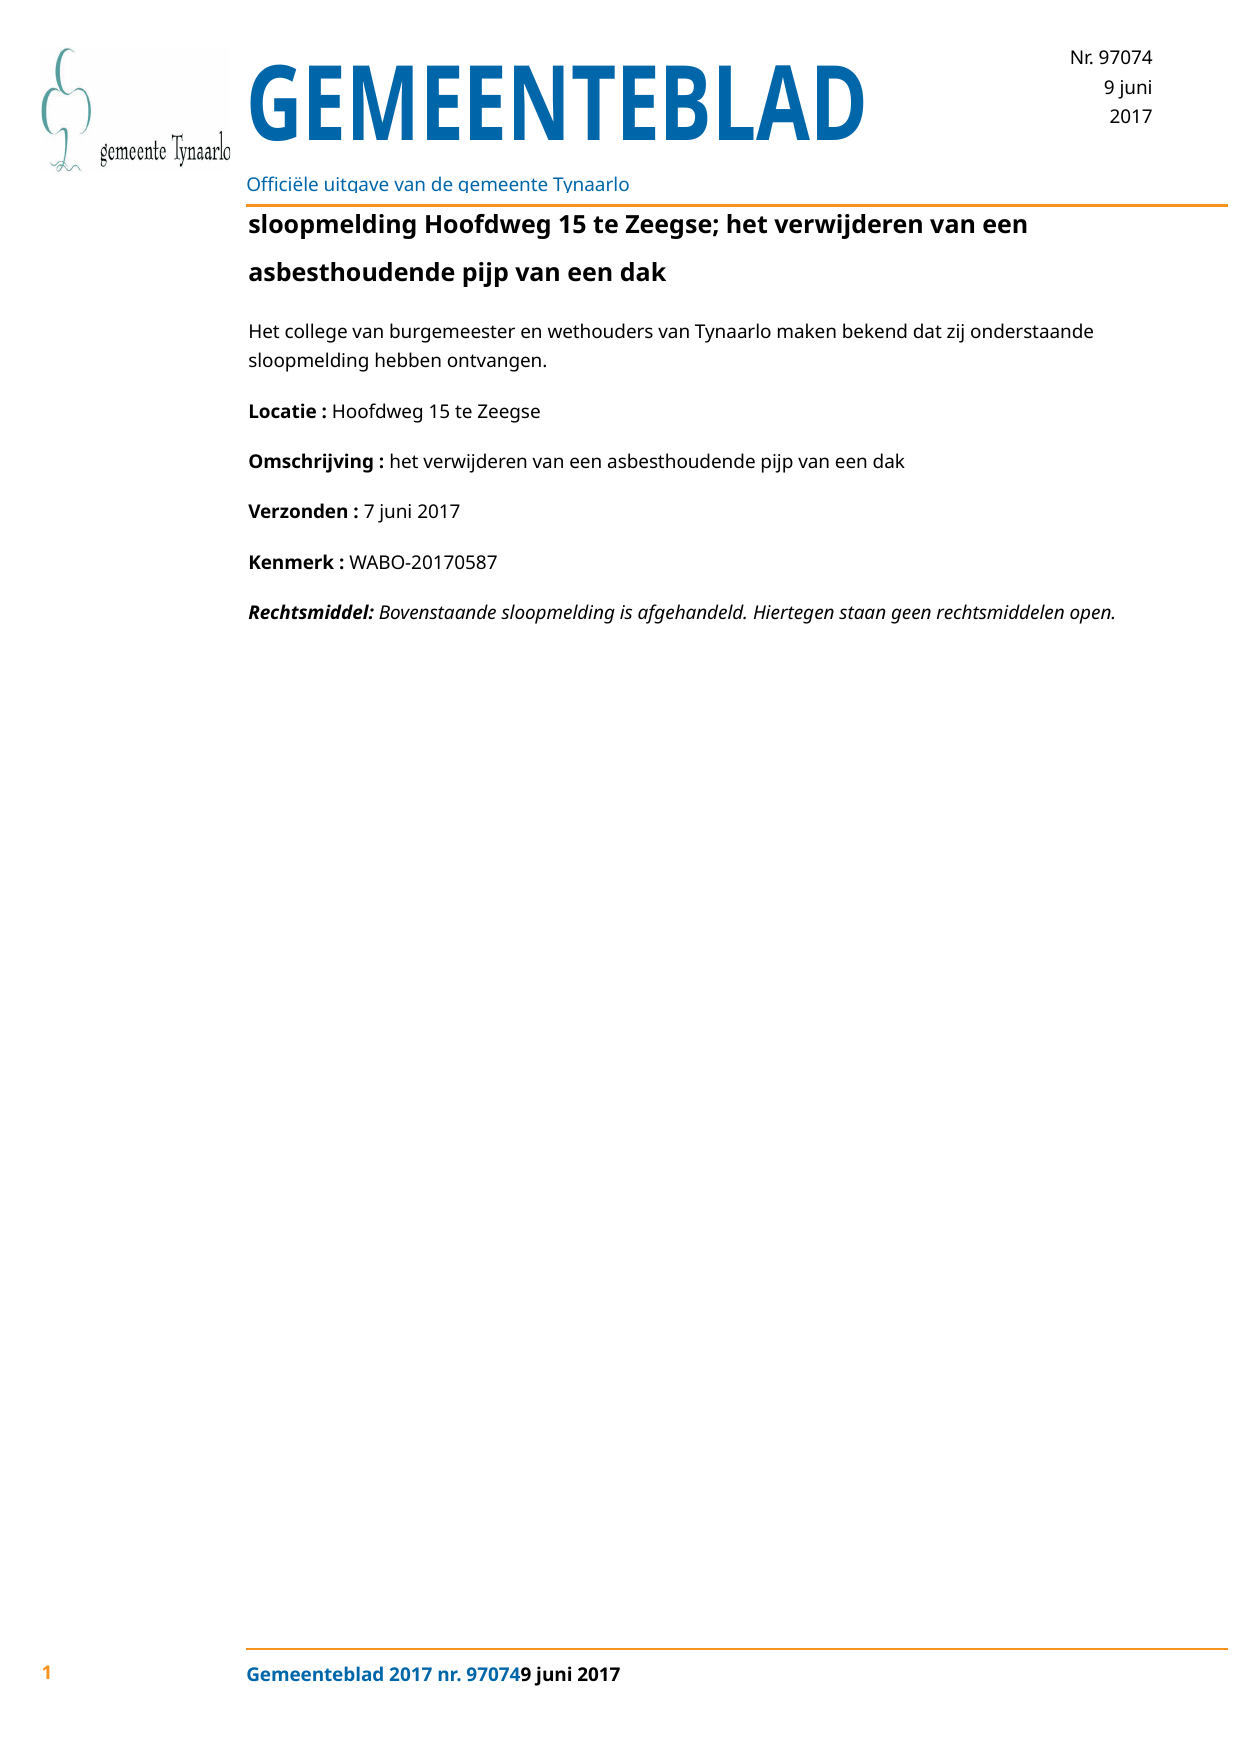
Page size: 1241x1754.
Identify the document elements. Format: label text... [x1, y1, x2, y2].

picture [41, 47, 231, 172]
text Het college van burgemeester en wethouders van Tynaarlo maken bekend dat zij onderstaande sloopmelding hebben ontvangen. [248, 318, 1152, 373]
text sloopmelding Hoofdweg 15 te Zeegse; het verwijderen van een asbesthoudende pijp van een dak [248, 207, 1152, 288]
text Kenmerk : WABO-20170587 [248, 549, 1152, 575]
text Rechtsmiddel: Bovenstaande sloopmelding is afgehandeld. Hiertegen staan geen rechtsmiddelen open. [248, 599, 1152, 625]
text Locatie : Hoofdweg 15 te Zeegse [248, 398, 1152, 424]
text Omschrijving : het verwijderen van een asbesthoudende pijp van een dak [248, 448, 1152, 474]
text Verzonden : 7 juni 2017 [248, 499, 1152, 524]
